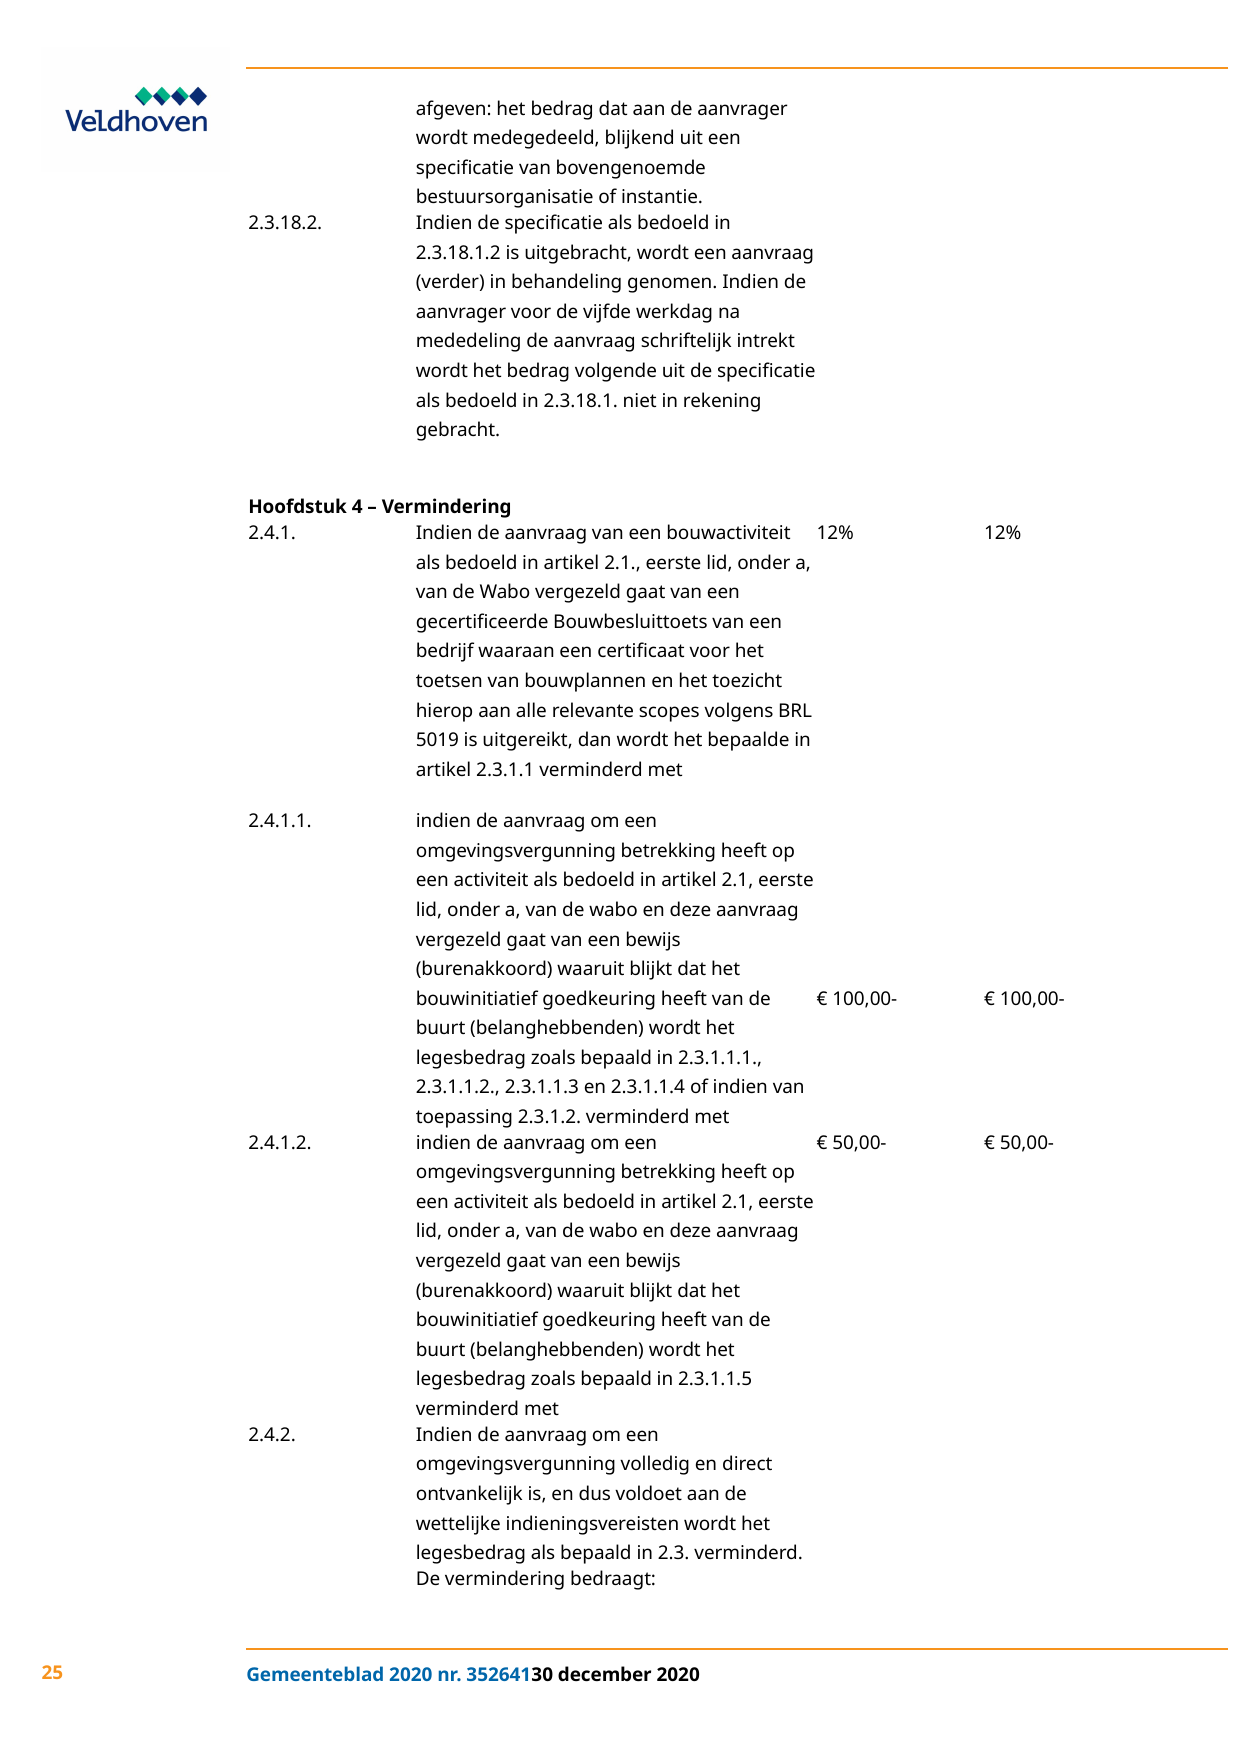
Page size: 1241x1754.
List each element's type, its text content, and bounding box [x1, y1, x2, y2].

table_cell [248, 442, 416, 468]
table_cell 12% [984, 519, 1152, 782]
table_cell indien de aanvraag om een omgevingsvergunning betrekking heeft op een activiteit als bedoeld in artikel 2.1, eerste lid, onder a, van de wabo en deze aanvraag vergezeld gaat van een bewijs (burenakkoord) waaruit blijkt dat het bouwinitiatief goedkeuring heeft van de buurt (belanghebbenden) wordt het legesbedrag zoals bepaald in 2.3.1.1.1., 2.3.1.1.2., 2.3.1.1.3 en 2.3.1.1.4 of indien van toepassing 2.3.1.2. verminderd met [416, 808, 816, 1129]
table_cell De vermindering bedraagt: [416, 1565, 816, 1591]
table_cell 2.4.1.1. [248, 808, 416, 1129]
table_cell Indien de aanvraag om een omgevingsvergunning volledig en direct ontvankelijk is, en dus voldoet aan de wettelijke indieningsvereisten wordt het legesbedrag als bepaald in 2.3. verminderd. [416, 1421, 816, 1565]
table_cell [248, 95, 416, 209]
table_cell Indien de specificatie als bedoeld in 2.3.18.1.2 is uitgebracht, wordt een aanvraag (verder) in behandeling genomen. Indien de aanvrager voor de vijfde werkdag na mededeling de aanvraag schriftelijk intrekt wordt het bedrag volgende uit de specificatie als bedoeld in 2.3.18.1. niet in rekening gebracht. [416, 209, 816, 442]
table_cell [416, 782, 816, 807]
picture [41, 47, 231, 172]
table_cell Indien de aanvraag van een bouwactiviteit als bedoeld in artikel 2.1., eerste lid, onder a, van de Wabo vergezeld gaat van een gecertificeerde Bouwbesluittoets van een bedrijf waaraan een certificaat voor het toetsen van bouwplannen en het toezicht hierop aan alle relevante scopes volgens BRL 5019 is uitgereikt, dan wordt het bepaalde in artikel 2.3.1.1 verminderd met [416, 519, 816, 782]
table_cell 2.4.2. [248, 1421, 416, 1565]
table_cell [984, 1421, 1152, 1565]
table_cell [416, 468, 816, 493]
table_cell [984, 442, 1152, 468]
table_cell [816, 1565, 984, 1591]
table_cell [416, 442, 816, 468]
table_cell [248, 1565, 416, 1591]
table_cell [984, 782, 1152, 807]
table_cell [248, 468, 416, 493]
table_cell € 50,00- [984, 1129, 1152, 1421]
table_cell [816, 494, 984, 519]
table_cell € 100,00- [816, 808, 984, 1129]
table_cell [984, 95, 1152, 209]
table_cell [816, 442, 984, 468]
table_cell [816, 468, 984, 493]
table_cell 2.3.18.2. [248, 209, 416, 442]
table_cell Hoofdstuk 4 – Vermindering [248, 494, 816, 519]
table_cell [816, 1421, 984, 1565]
table_cell [248, 782, 416, 807]
table_cell [816, 782, 984, 807]
table_cell € 100,00- [984, 808, 1152, 1129]
table_cell [984, 494, 1152, 519]
table_cell afgeven: het bedrag dat aan de aanvrager wordt medegedeeld, blijkend uit een specificatie van bovengenoemde bestuursorganisatie of instantie. [416, 95, 816, 209]
table_cell [816, 95, 984, 209]
table_cell € 50,00- [816, 1129, 984, 1421]
table_cell [984, 209, 1152, 442]
table_cell 12% [816, 519, 984, 782]
table_cell [984, 468, 1152, 493]
table_cell 2.4.1. [248, 519, 416, 782]
table_cell indien de aanvraag om een omgevingsvergunning betrekking heeft op een activiteit als bedoeld in artikel 2.1, eerste lid, onder a, van de wabo en deze aanvraag vergezeld gaat van een bewijs (burenakkoord) waaruit blijkt dat het bouwinitiatief goedkeuring heeft van de buurt (belanghebbenden) wordt het legesbedrag zoals bepaald in 2.3.1.1.5 verminderd met [416, 1129, 816, 1421]
table_cell [984, 1565, 1152, 1591]
table_cell [816, 209, 984, 442]
table_cell 2.4.1.2. [248, 1129, 416, 1421]
